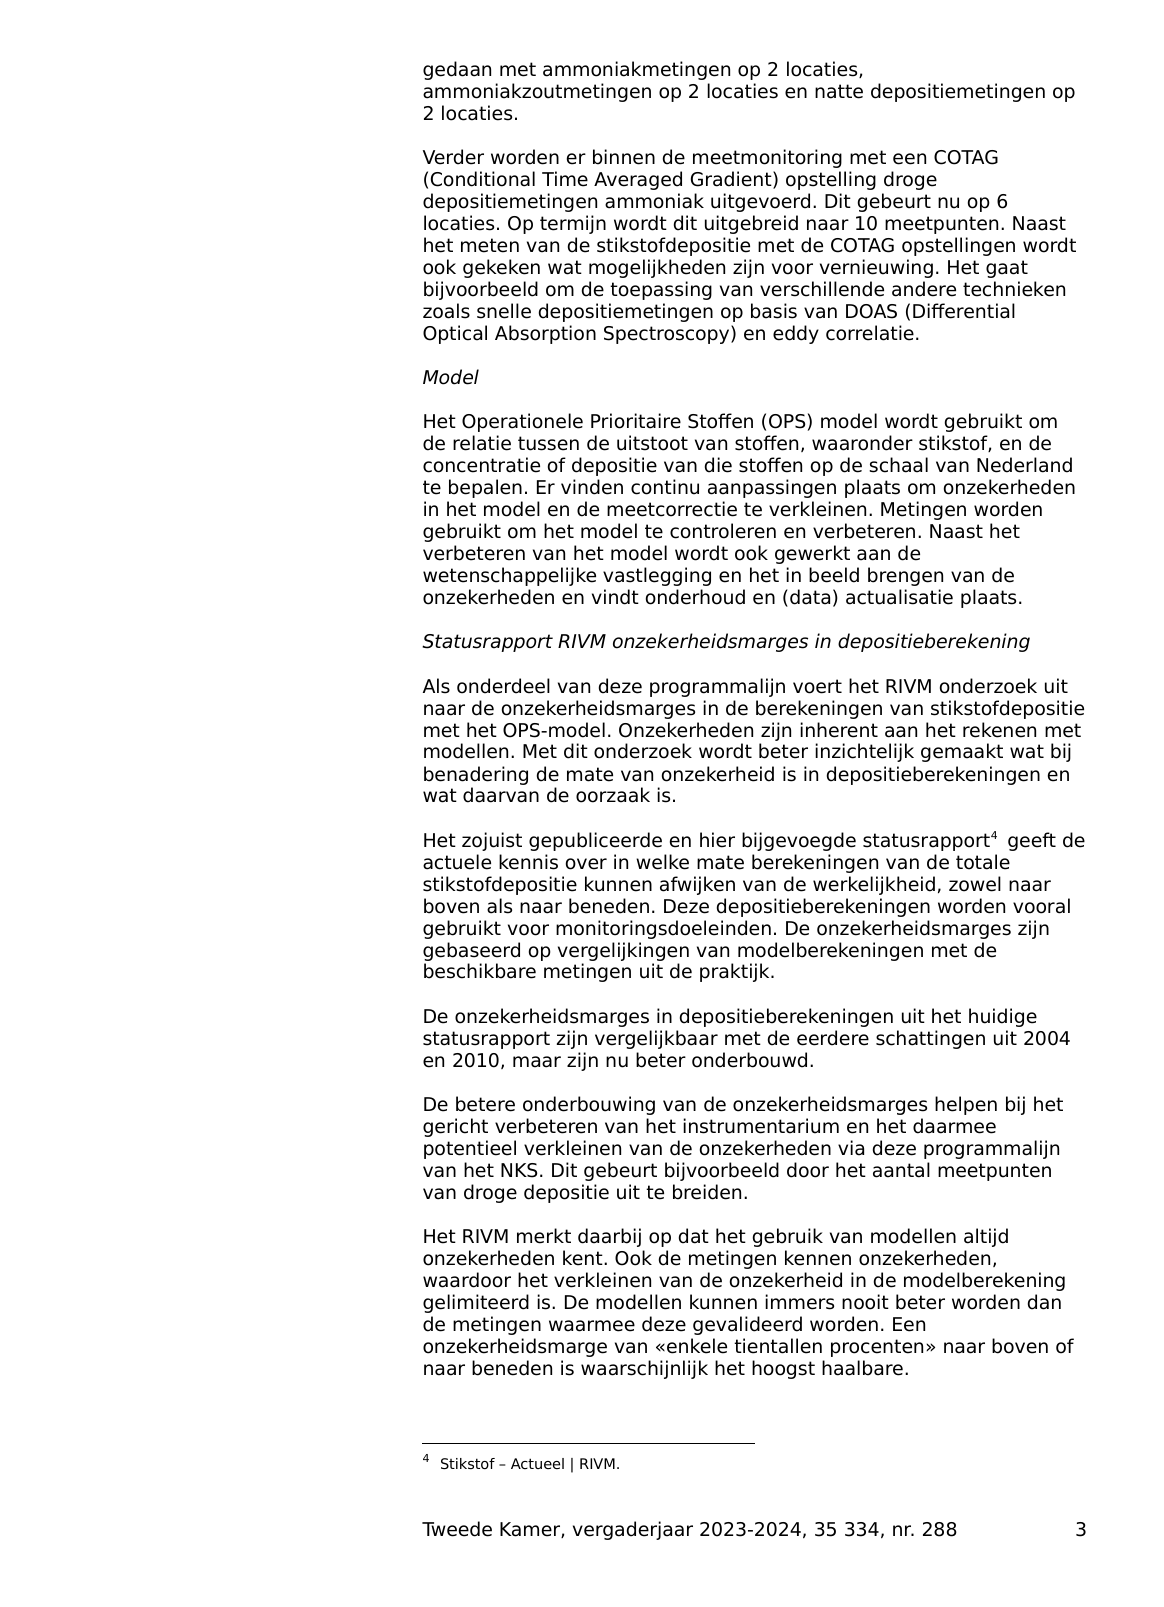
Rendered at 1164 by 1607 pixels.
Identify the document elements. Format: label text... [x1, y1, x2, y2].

text Het zojuist gepubliceerde en hier bijgevoegde statusrapport geeft de actuele kennis over in welke mate berekeningen van de totale stikstofdepositie kunnen afwijken van de werkelijkheid, zowel naar boven als naar beneden. Deze depositieberekeningen worden vooral gebruikt voor monitoringsdoeleinden. De onzekerheidsmarges zijn gebaseerd op vergelijkingen van modelberekeningen met de beschikbare metingen uit de praktijk. [422, 829, 1087, 983]
text Het RIVM merkt daarbij op dat het gebruik van modellen altijd onzekerheden kent. Ook de metingen kennen onzekerheden, waardoor het verkleinen van de onzekerheid in de modelberekening gelimiteerd is. De modellen kunnen immers nooit beter worden dan de metingen waarmee deze gevalideerd worden. Een onzekerheidsmarge van «enkele tientallen procenten» naar boven of naar beneden is waarschijnlijk het hoogst haalbare. [422, 1226, 1087, 1380]
text De betere onderbouwing van de onzekerheidsmarges helpen bij het gericht verbeteren van het instrumentarium en het daarmee potentieel verkleinen van de onzekerheden via deze programmalijn van het NKS. Dit gebeurt bijvoorbeeld door het aantal meetpunten van droge depositie uit te breiden. [422, 1094, 1087, 1204]
text Als onderdeel van deze programmalijn voert het RIVM onderzoek uit naar de onzekerheidsmarges in de berekeningen van stikstofdepositie met het OPS-model. Onzekerheden zijn inherent aan het rekenen met modellen. Met dit onderzoek wordt beter inzichtelijk gemaakt wat bij benadering de mate van onzekerheid is in depositieberekeningen en wat daarvan de oorzaak is. [422, 676, 1087, 807]
subtitle Model [422, 367, 1087, 389]
text Het Operationele Prioritaire Stoffen (OPS) model wordt gebruikt om de relatie tussen de uitstoot van stoffen, waaronder stikstof, en de concentratie of depositie van die stoffen op de schaal van Nederland te bepalen. Er vinden continu aanpassingen plaats om onzekerheden in het model en de meetcorrectie te verkleinen. Metingen worden gebruikt om het model te controleren en verbeteren. Naast het verbeteren van het model wordt ook gewerkt aan de wetenschappelijke vastlegging en het in beeld brengen van de onzekerheden en vindt onderhoud en (data) actualisatie plaats. [422, 411, 1087, 609]
subtitle Statusrapport RIVM onzekerheidsmarges in depositieberekening [422, 631, 1087, 653]
text Verder worden er binnen de meetmonitoring met een COTAG (Conditional Time Averaged Gradient) opstelling droge depositiemetingen ammoniak uitgevoerd. Dit gebeurt nu op 6 locaties. Op termijn wordt dit uitgebreid naar 10 meetpunten. Naast het meten van de stikstofdepositie met de COTAG opstellingen wordt ook gekeken wat mogelijkheden zijn voor vernieuwing. Het gaat bijvoorbeeld om de toepassing van verschillende andere technieken zoals snelle depositiemetingen op basis van DOAS (Differential Optical Absorption Spectroscopy) en eddy correlatie. [422, 147, 1087, 345]
text Stikstof – Actueel | RIVM. [422, 1452, 1087, 1474]
text gedaan met ammoniakmetingen op 2 locaties, ammoniakzoutmetingen op 2 locaties en natte depositiemetingen op 2 locaties. [422, 59, 1087, 125]
text De onzekerheidsmarges in depositieberekeningen uit het huidige statusrapport zijn vergelijkbaar met de eerdere schattingen uit 2004 en 2010, maar zijn nu beter onderbouwd. [422, 1006, 1087, 1072]
